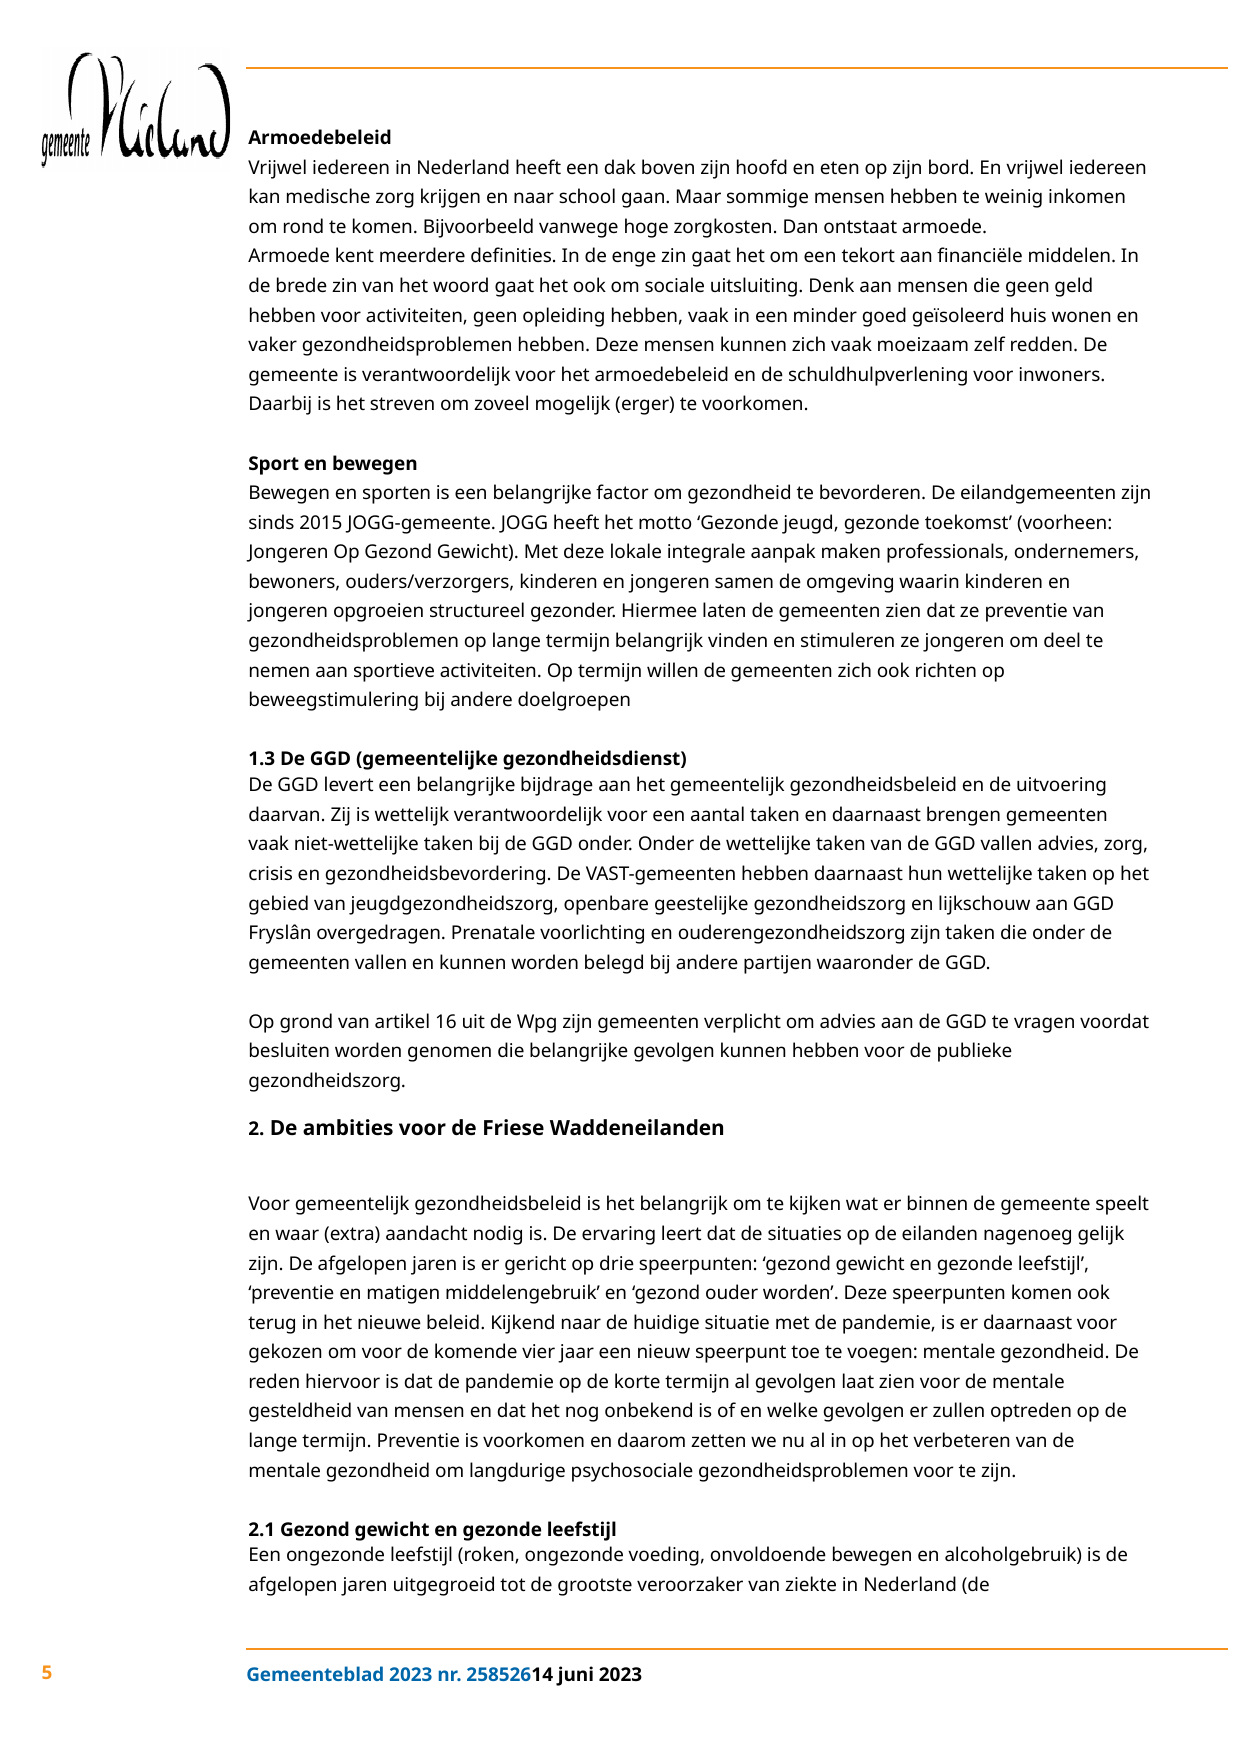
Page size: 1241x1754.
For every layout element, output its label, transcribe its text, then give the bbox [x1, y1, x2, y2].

text Op grond van artikel 16 uit de Wpg zijn gemeenten verplicht om advies aan de GGD te vragen voordat besluiten worden genomen die belangrijke gevolgen kunnen hebben voor de publieke gezondheidszorg. [248, 1008, 1152, 1093]
text Een ongezonde leefstijl (roken, ongezonde voeding, onvoldoende bewegen en alcoholgebruik) is de afgelopen jaren uitgegroeid tot de grootste veroorzaker van ziekte in Nederland (de [248, 1542, 1152, 1597]
text Sport en bewegen [248, 450, 1152, 476]
text Vrijwel iedereen in Nederland heeft een dak boven zijn hoofd en eten op zijn bord. En vrijwel iedereen kan medische zorg krijgen en naar school gaan. Maar sommige mensen hebben te weinig inkomen om rond te komen. Bijvoorbeeld vanwege hoge zorgkosten. Dan ontstaat armoede. [248, 154, 1152, 239]
text Armoede kent meerdere definities. In de enge zin gaat het om een tekort aan financiële middelen. In de brede zin van het woord gaat het ook om sociale uitsluiting. Denk aan mensen die geen geld hebben voor activiteiten, geen opleiding hebben, vaak in een minder goed geïsoleerd huis wonen en vaker gezondheidsproblemen hebben. Deze mensen kunnen zich vaak moeizaam zelf redden. De gemeente is verantwoordelijk voor het armoedebeleid en de schuldhulpverlening voor inwoners. Daarbij is het streven om zoveel mogelijk (erger) te voorkomen. [248, 243, 1152, 416]
picture [41, 47, 231, 172]
text Bewegen en sporten is een belangrijke factor om gezondheid te bevorderen. De eilandgemeenten zijn sinds 2015 JOGG-gemeente. JOGG heeft het motto ‘Gezonde jeugd, gezonde toekomst’ (voorheen: Jongeren Op Gezond Gewicht). Met deze lokale integrale aanpak maken professionals, ondernemers, bewoners, ouders/verzorgers, kinderen en jongeren samen de omgeving waarin kinderen en jongeren opgroeien structureel gezonder. Hiermee laten de gemeenten zien dat ze preventie van gezondheidsproblemen op lange termijn belangrijk vinden en stimuleren ze jongeren om deel te nemen aan sportieve activiteiten. Op termijn willen de gemeenten zich ook richten op beweegstimulering bij andere doelgroepen [248, 479, 1152, 712]
text Armoedebeleid [248, 124, 1152, 150]
text De GGD levert een belangrijke bijdrage aan het gemeentelijk gezondheidsbeleid en de uitvoering daarvan. Zij is wettelijk verantwoordelijk voor een aantal taken en daarnaast brengen gemeenten vaak niet-wettelijke taken bij de GGD onder. Onder de wettelijke taken van de GGD vallen advies, zorg, crisis en gezondheidsbevordering. De VAST-gemeenten hebben daarnaast hun wettelijke taken op het gebied van jeugdgezondheidszorg, openbare geestelijke gezondheidszorg en lijkschouw aan GGD Fryslân overgedragen. Prenatale voorlichting en ouderengezondheidszorg zijn taken die onder de gemeenten vallen en kunnen worden belegd bij andere partijen waaronder de GGD. [248, 771, 1152, 974]
text 2.1 Gezond gewicht en gezonde leefstijl [248, 1516, 1152, 1542]
text 2. De ambities voor de Friese Waddeneilanden [248, 1113, 1152, 1141]
text Voor gemeentelijk gezondheidsbeleid is het belangrijk om te kijken wat er binnen de gemeente speelt en waar (extra) aandacht nodig is. De ervaring leert dat de situaties op de eilanden nagenoeg gelijk zijn. De afgelopen jaren is er gericht op drie speerpunten: ‘gezond gewicht en gezonde leefstijl’, ‘preventie en matigen middelengebruik’ en ‘gezond ouder worden’. Deze speerpunten komen ook terug in het nieuwe beleid. Kijkend naar de huidige situatie met de pandemie, is er daarnaast voor gekozen om voor de komende vier jaar een nieuw speerpunt toe te voegen: mentale gezondheid. De reden hiervoor is dat de pandemie op de korte termijn al gevolgen laat zien voor de mentale gesteldheid van mensen en dat het nog onbekend is of en welke gevolgen er zullen optreden op de lange termijn. Preventie is voorkomen en daarom zetten we nu al in op het verbeteren van de mentale gezondheid om langdurige psychosociale gezondheidsproblemen voor te zijn. [248, 1191, 1152, 1482]
text 1.3 De GGD (gemeentelijke gezondheidsdienst) [248, 746, 1152, 771]
